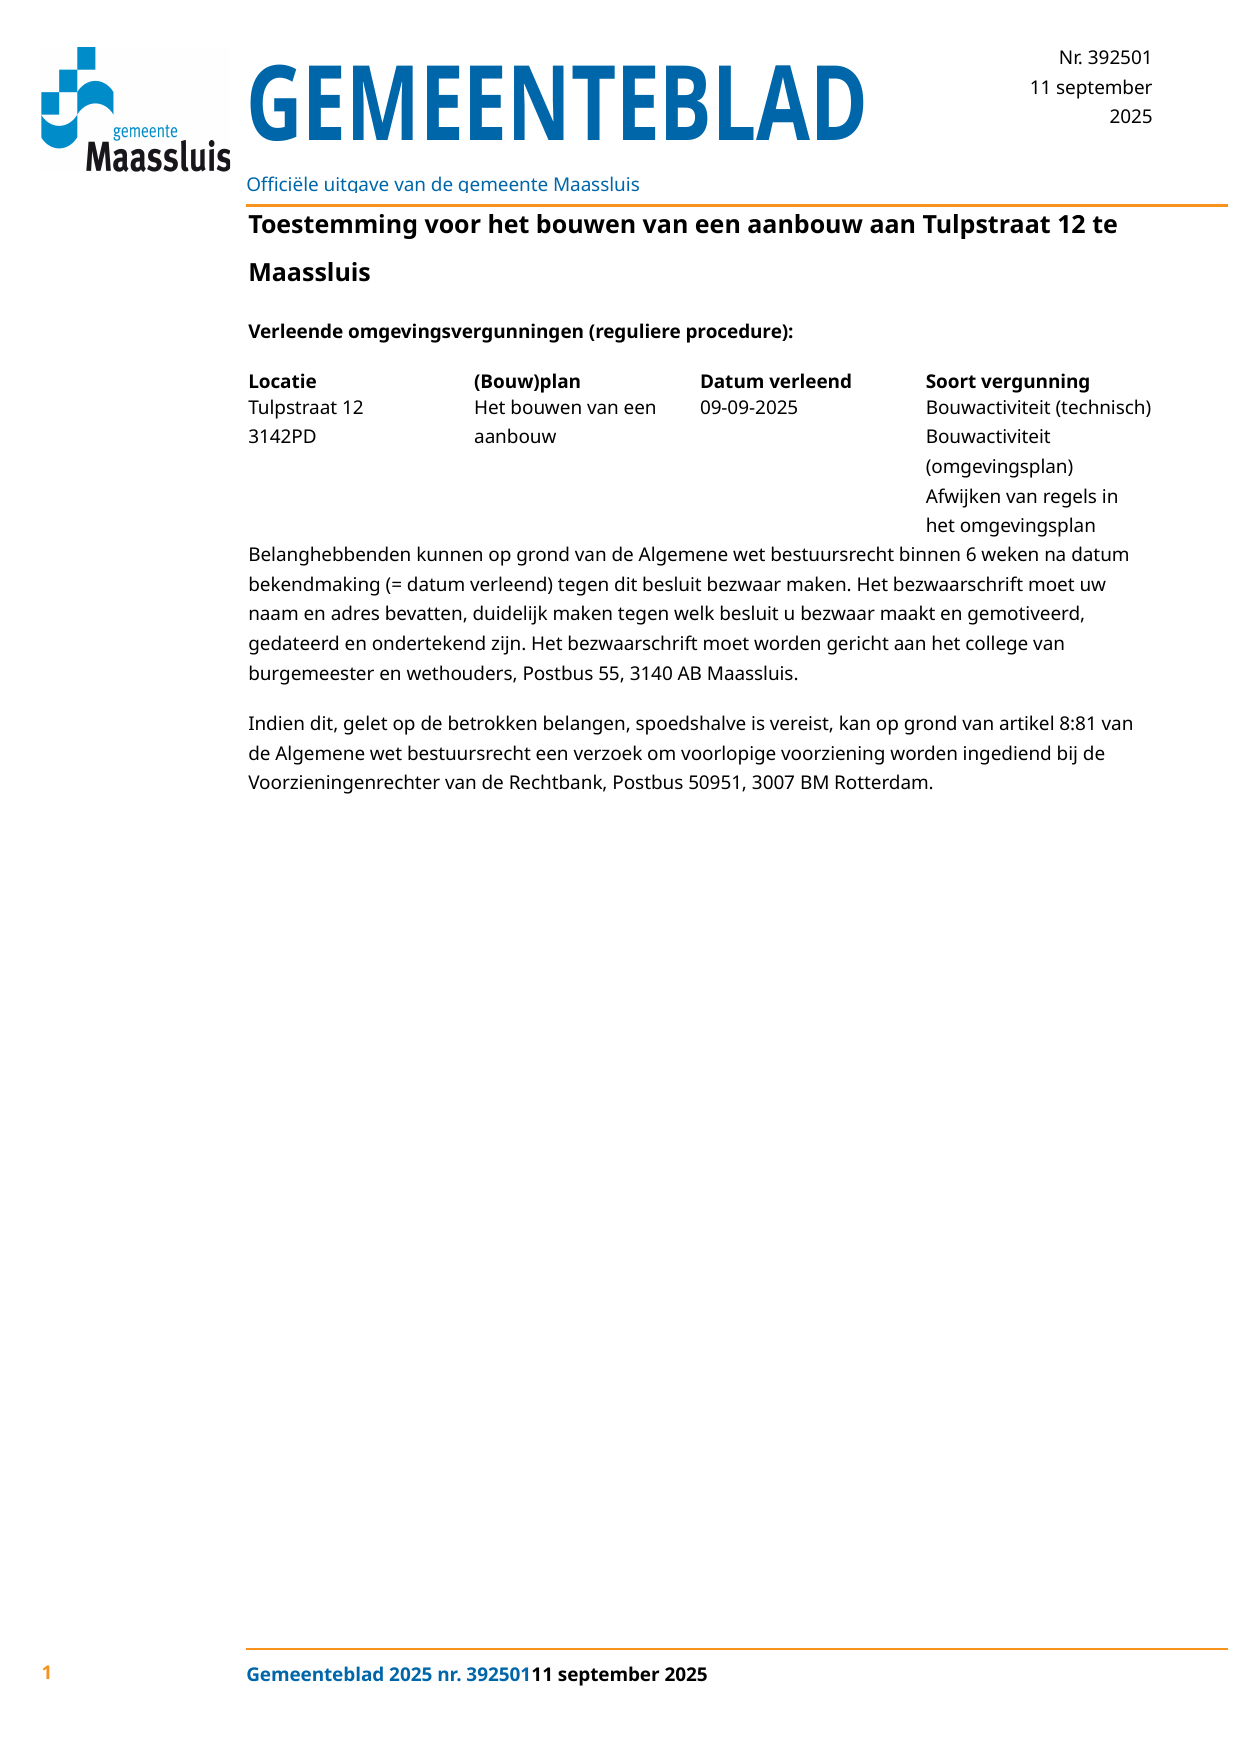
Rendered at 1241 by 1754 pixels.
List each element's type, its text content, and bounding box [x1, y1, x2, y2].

table_header Locatie [248, 369, 474, 394]
table_header Datum verleend [700, 369, 926, 394]
picture [41, 47, 231, 172]
table_cell Het bouwen van een aanbouw [474, 394, 700, 538]
text Verleende omgevingsvergunningen (reguliere procedure): [248, 318, 1152, 344]
table_cell Tulpstraat 12 3142PD [248, 394, 474, 538]
table_cell Bouwactiviteit (technisch) Bouwactiviteit (omgevingsplan) Afwijken van regels in het omgevingsplan [926, 394, 1152, 538]
text Indien dit, gelet op de betrokken belangen, spoedshalve is vereist, kan op grond van artikel 8:81 van de Algemene wet bestuursrecht een verzoek om voorlopige voorziening worden ingediend bij de Voorzieningenrechter van de Rechtbank, Postbus 50951, 3007 BM Rotterdam. [248, 710, 1152, 795]
text Toestemming voor het bouwen van een aanbouw aan Tulpstraat 12 te Maassluis [248, 207, 1152, 288]
table_header Soort vergunning [926, 369, 1152, 394]
picture [41, 47, 77, 92]
text Belanghebbenden kunnen op grond van de Algemene wet bestuursrecht binnen 6 weken na datum bekendmaking (= datum verleend) tegen dit besluit bezwaar maken. Het bezwaarschrift moet uw naam en adres bevatten, duidelijk maken tegen welk besluit u bezwaar maakt en gemotiveerd, gedateerd en ondertekend zijn. Het bezwaarschrift moet worden gericht aan het college van burgemeester en wethouders, Postbus 55, 3140 AB Maassluis. [248, 541, 1152, 686]
table_cell 09-09-2025 [700, 394, 926, 538]
table_header (Bouw)plan [474, 369, 700, 394]
